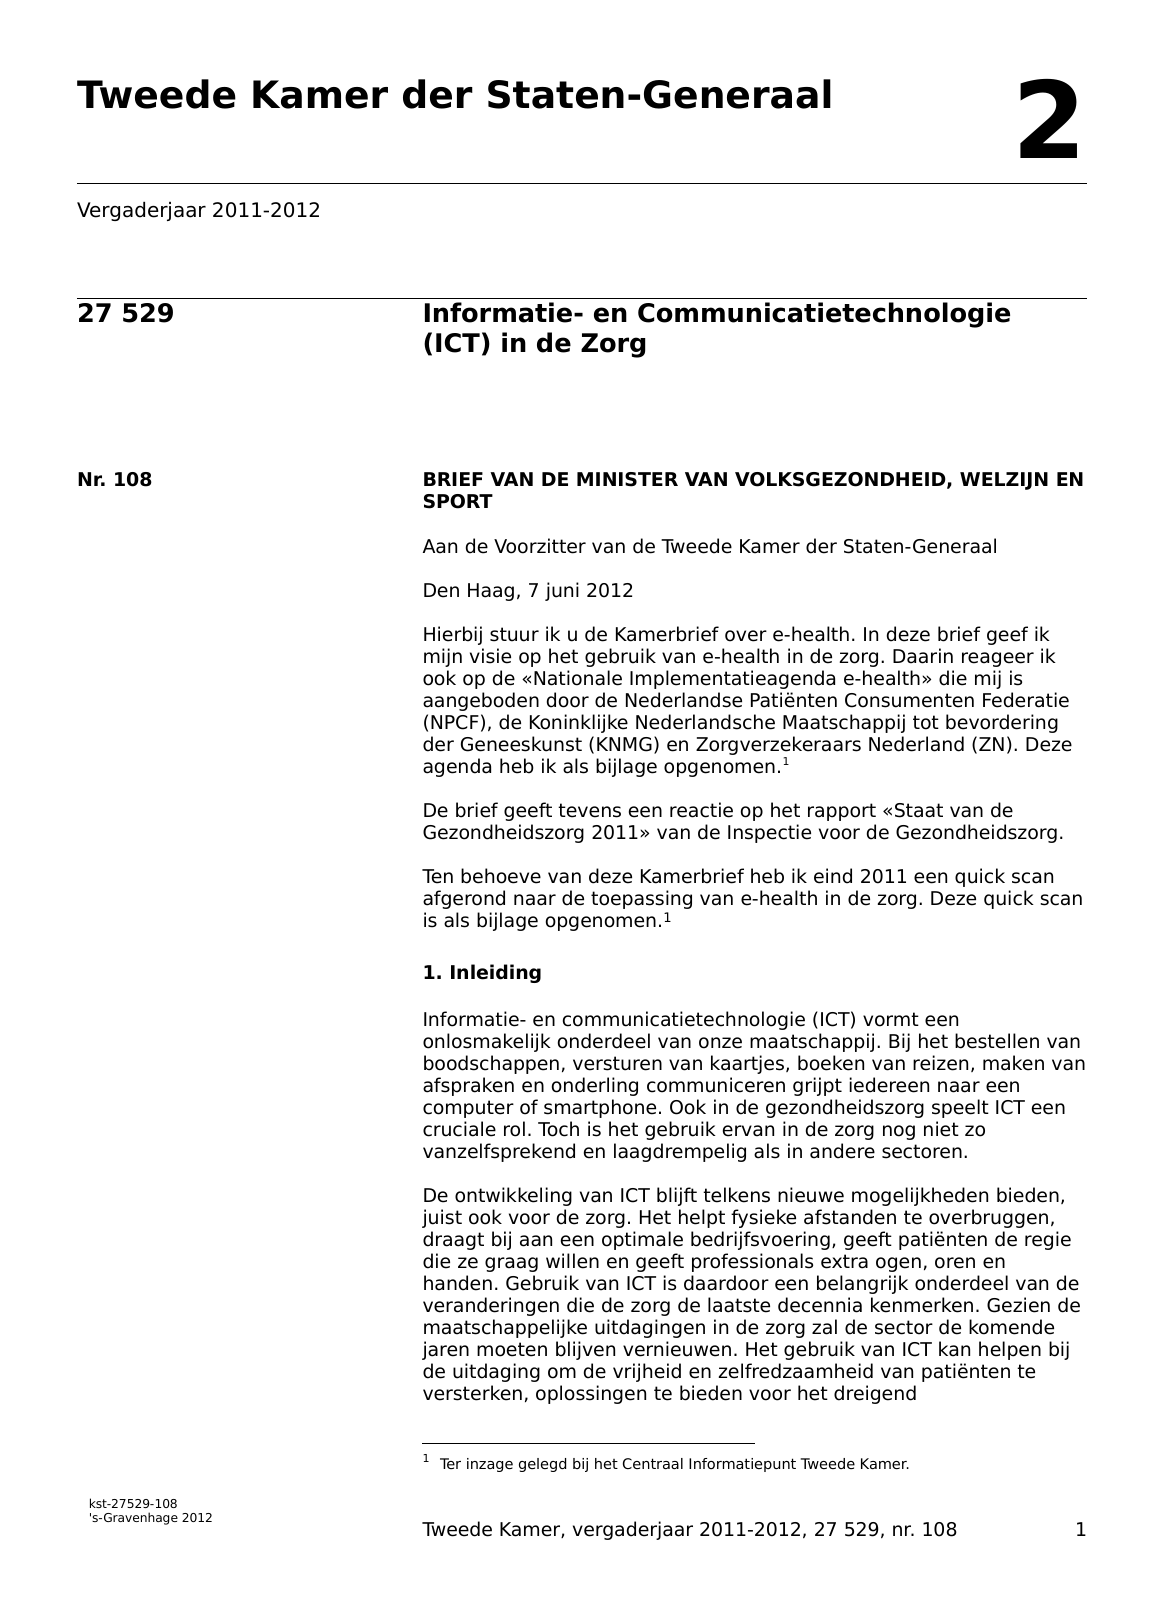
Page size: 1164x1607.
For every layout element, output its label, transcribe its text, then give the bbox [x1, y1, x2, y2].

table_cell Vergaderjaar 2011-2012 [77, 184, 1087, 298]
text De brief geeft tevens een reactie op het rapport «Staat van de Gezondheidszorg 2011» van de Inspectie voor de Gezondheidszorg. [422, 800, 1087, 844]
text De ontwikkeling van ICT blijft telkens nieuwe mogelijkheden bieden, juist ook voor de zorg. Het helpt fysieke afstanden te overbruggen, draagt bij aan een optimale bedrijfsvoering, geeft patiënten de regie die ze graag willen en geeft professionals extra ogen, oren en handen. Gebruik van ICT is daardoor een belangrijk onderdeel van de veranderingen die de zorg de laatste decennia kenmerken. Gezien de maatschappelijke uitdagingen in de zorg zal de sector de komende jaren moeten blijven vernieuwen. Het gebruik van ICT kan helpen bij de uitdaging om de vrijheid en zelfredzaamheid van patiënten te versterken, oplossingen te bieden voor het dreigend [422, 1185, 1087, 1405]
text Ten behoeve van deze Kamerbrief heb ik eind 2011 een quick scan afgerond naar de toepassing van e-health in de zorg. Deze quick scan is als bijlage opgenomen.1 [422, 866, 1087, 932]
text Den Haag, 7 juni 2012 [422, 580, 1087, 602]
table_header 2 [886, 59, 1087, 183]
text Ter inzage gelegd bij het Centraal Informatiepunt Tweede Kamer. [422, 1452, 1087, 1474]
text 's-Gravenhage 2012 [88, 1511, 323, 1525]
subtitle 1. Inleiding [422, 962, 1087, 984]
text kst-27529-108 [88, 1497, 323, 1511]
text Aan de Voorzitter van de Tweede Kamer der Staten-Generaal [422, 536, 1087, 557]
text Informatie- en communicatietechnologie (ICT) vormt een onlosmakelijk onderdeel van onze maatschappij. Bij het bestellen van boodschappen, versturen van kaartjes, boeken van reizen, maken van afspraken en onderling communiceren grijpt iedereen naar een computer of smartphone. Ook in de gezondheidszorg speelt ICT een cruciale rol. Toch is het gebruik ervan in de zorg nog niet zo vanzelfsprekend en laagdrempelig als in andere sectoren. [422, 1009, 1087, 1163]
text Hierbij stuur ik u de Kamerbrief over e-health. In deze brief geef ik mijn visie op het gebruik van e-health in de zorg. Daarin reageer ik ook op de «Nationale Implementatieagenda e-health» die mij is aangeboden door de Nederlandse Patiënten Consumenten Federatie (NPCF), de Koninklijke Nederlandsche Maatschappij tot bevordering der Geneeskunst (KNMG) en Zorgverzekeraars Nederland (ZN). Deze agenda heb ik als bijlage opgenomen. [422, 624, 1087, 778]
table_header Tweede Kamer der Staten-Generaal [77, 59, 886, 183]
subtitle 27 529 Informatie- en Communicatietechnologie (ICT) in de Zorg [77, 299, 1087, 358]
subtitle Nr. 108 BRIEF VAN DE MINISTER VAN VOLKSGEZONDHEID, WELZIJN EN SPORT [77, 469, 1087, 513]
